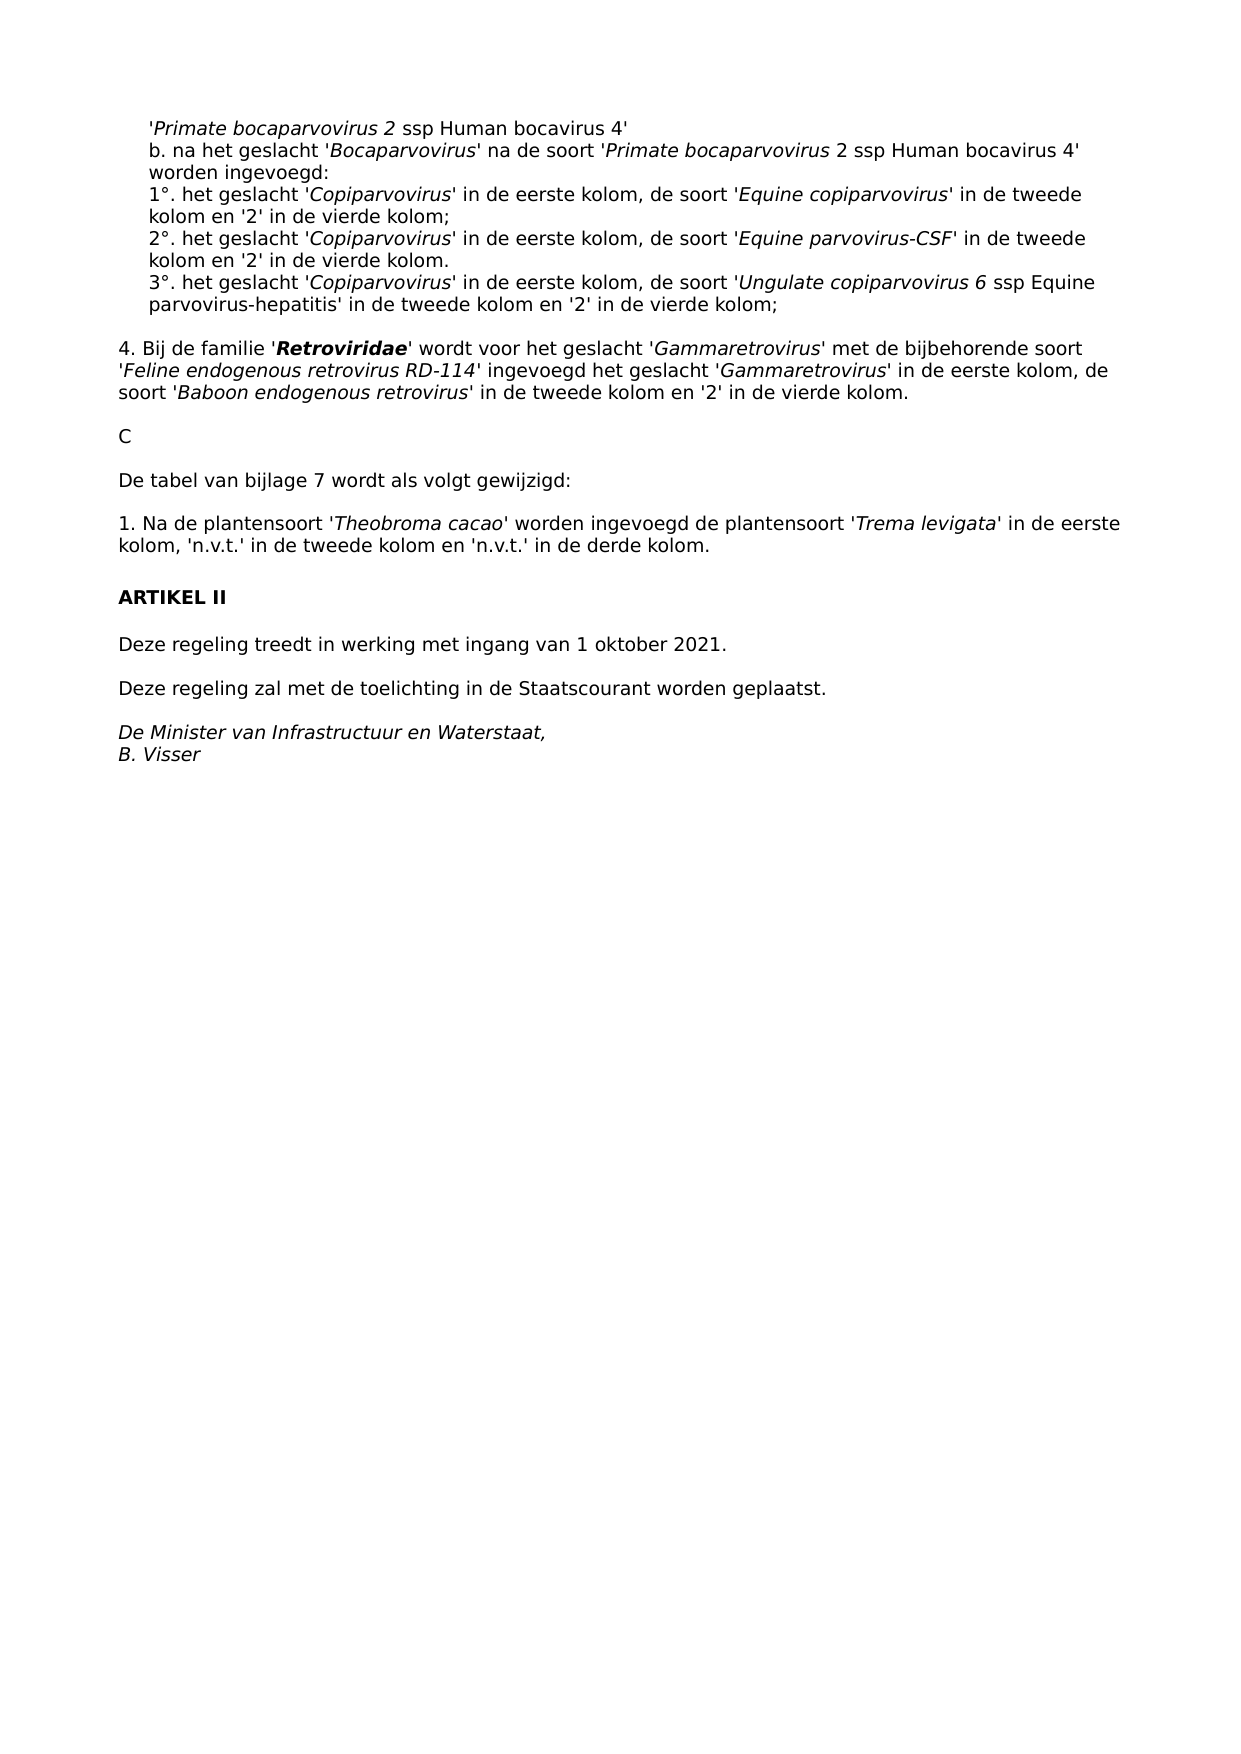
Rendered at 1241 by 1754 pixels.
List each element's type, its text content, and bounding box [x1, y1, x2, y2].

text 1°. het geslacht 'Copiparvovirus' in de eerste kolom, de soort 'Equine copiparvovirus' in de tweede kolom en '2' in de vierde kolom; [148, 184, 1122, 228]
text 4. Bij de familie 'Retroviridae' wordt voor het geslacht 'Gammaretrovirus' met de bijbehorende soort 'Feline endogenous retrovirus RD-114' ingevoegd het geslacht 'Gammaretrovirus' in de eerste kolom, de soort 'Baboon endogenous retrovirus' in de tweede kolom en '2' in de vierde kolom. [118, 338, 1122, 404]
text 3°. het geslacht 'Copiparvovirus' in de eerste kolom, de soort 'Ungulate copiparvovirus 6 ssp Equine parvovirus-hepatitis' in de tweede kolom en '2' in de vierde kolom; [148, 272, 1122, 316]
text 2°. het geslacht 'Copiparvovirus' in de eerste kolom, de soort 'Equine parvovirus-CSF' in de tweede kolom en '2' in de vierde kolom. [148, 228, 1122, 272]
text Deze regeling zal met de toelichting in de Staatscourant worden geplaatst. [118, 678, 1122, 700]
text 1. Na de plantensoort 'Theobroma cacao' worden ingevoegd de plantensoort 'Trema levigata' in de eerste kolom, 'n.v.t.' in de tweede kolom en 'n.v.t.' in de derde kolom. [118, 513, 1122, 557]
text De Minister van Infrastructuur en Waterstaat, B. Visser [118, 722, 1122, 766]
subtitle ARTIKEL II [118, 587, 1122, 609]
text De tabel van bijlage 7 wordt als volgt gewijzigd: [118, 469, 1122, 491]
text Deze regeling treedt in werking met ingang van 1 oktober 2021. [118, 634, 1122, 656]
text 'Primate bocaparvovirus 2 ssp Human bocavirus 4' [148, 118, 1122, 140]
text C [118, 426, 1122, 448]
text b. na het geslacht 'Bocaparvovirus' na de soort 'Primate bocaparvovirus 2 ssp Human bocavirus 4' worden ingevoegd: [148, 140, 1122, 184]
